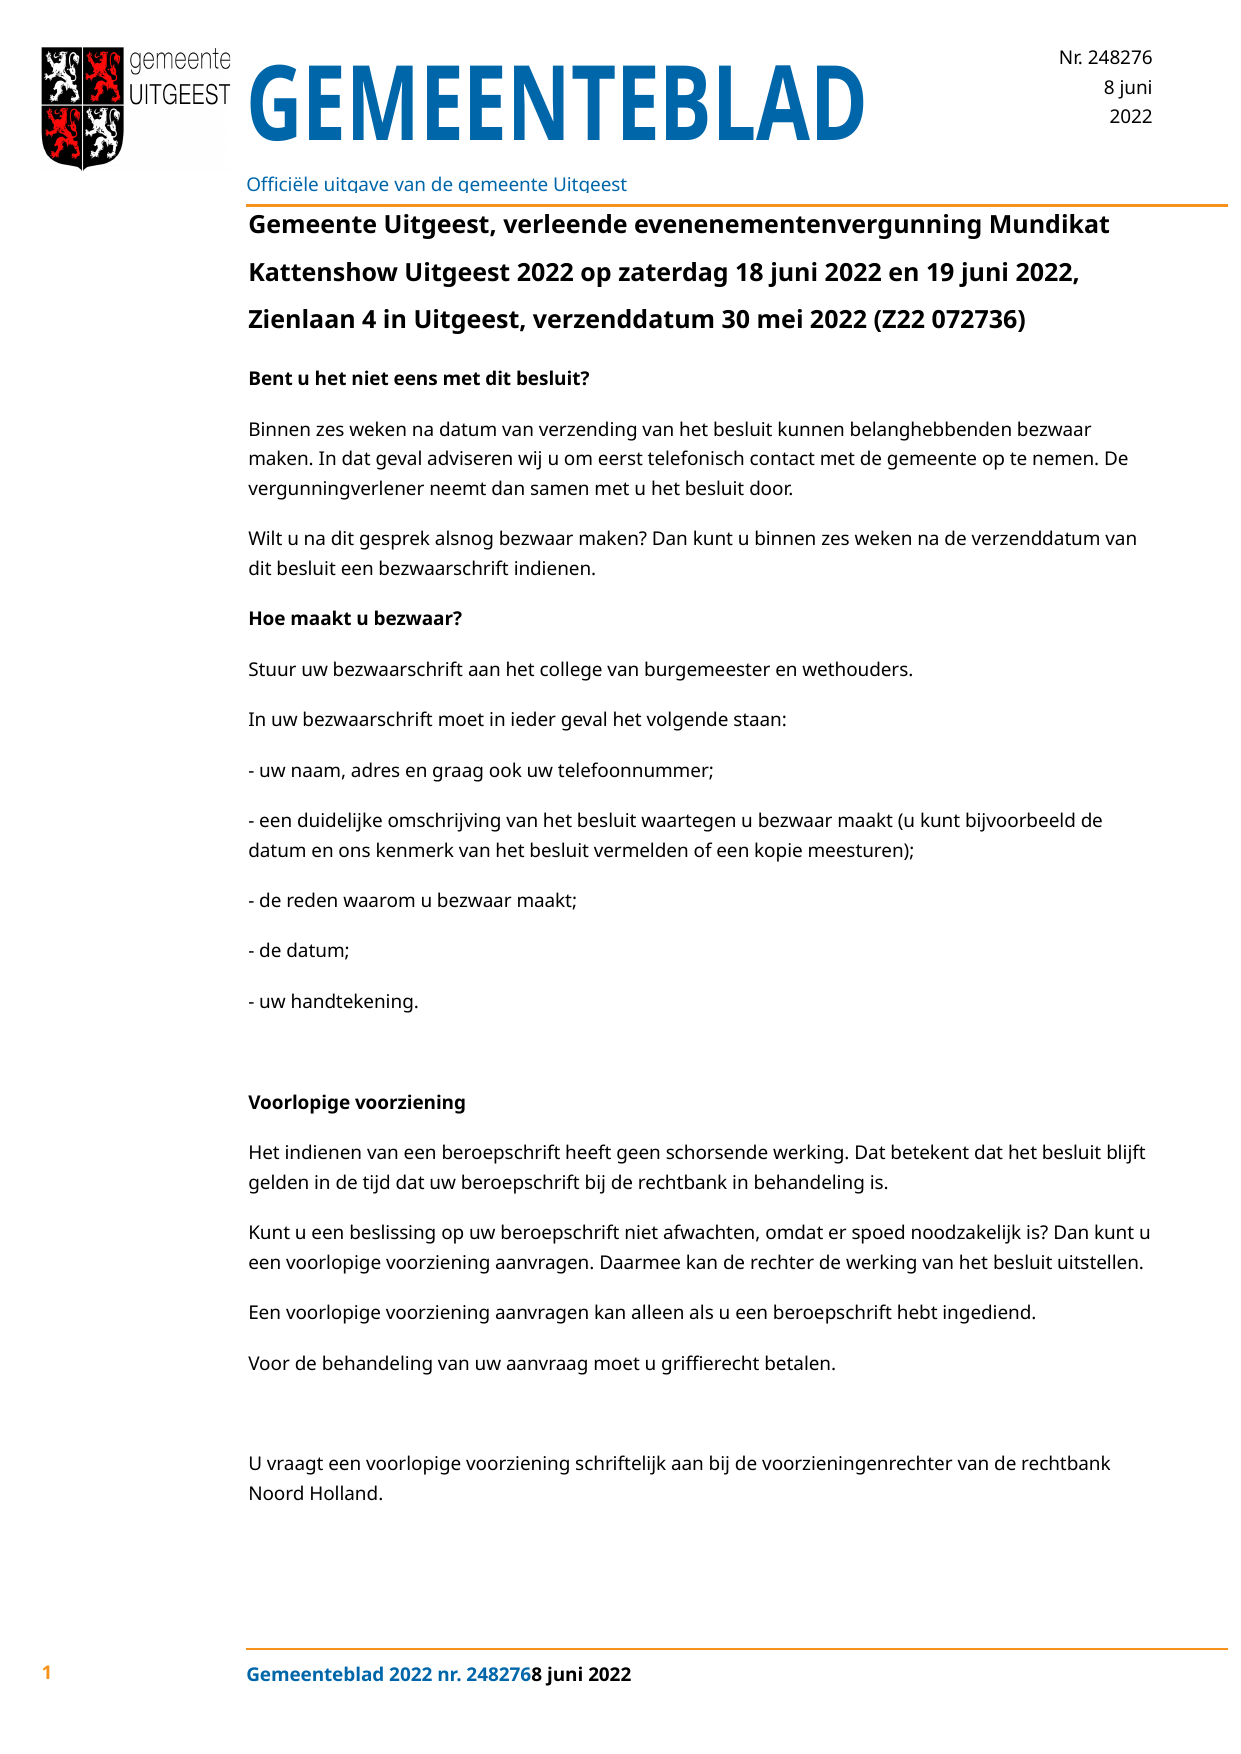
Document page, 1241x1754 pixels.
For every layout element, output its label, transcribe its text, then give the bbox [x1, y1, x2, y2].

text - uw handtekening. [248, 988, 1152, 1014]
text In uw bezwaarschrift moet in ieder geval het volgende staan: [248, 706, 1152, 732]
text Voorlopige voorziening [248, 1089, 1152, 1114]
picture [41, 47, 231, 172]
text Stuur uw bezwaarschrift aan het college van burgemeester en wethouders. [248, 656, 1152, 682]
text Hoe maakt u bezwaar? [248, 606, 1152, 631]
text Gemeente Uitgeest, verleende evenenementenvergunning Mundikat Kattenshow Uitgeest 2022 op zaterdag 18 juni 2022 en 19 juni 2022, Zienlaan 4 in Uitgeest, verzenddatum 30 mei 2022 (Z22 072736) [248, 207, 1152, 336]
text Binnen zes weken na datum van verzending van het besluit kunnen belanghebbenden bezwaar maken. In dat geval adviseren wij u om eerst telefonisch contact met de gemeente op te nemen. De vergunningverlener neemt dan samen met u het besluit door. [248, 416, 1152, 501]
text - een duidelijke omschrijving van het besluit waartegen u bezwaar maakt (u kunt bijvoorbeeld de datum en ons kenmerk van het besluit vermelden of een kopie meesturen); [248, 807, 1152, 862]
text - de datum; [248, 938, 1152, 963]
text Het indienen van een beroepschrift heeft geen schorsende werking. Dat betekent dat het besluit blijft gelden in de tijd dat uw beroepschrift bij de rechtbank in behandeling is. [248, 1139, 1152, 1194]
text Voor de behandeling van uw aanvraag moet u griffierecht betalen. [248, 1350, 1152, 1375]
text - uw naam, adres en graag ook uw telefoonnummer; [248, 757, 1152, 782]
text Wilt u na dit gesprek alsnog bezwaar maken? Dan kunt u binnen zes weken na de verzenddatum van dit besluit een bezwaarschrift indienen. [248, 526, 1152, 581]
text Een voorlopige voorziening aanvragen kan alleen als u een beroepschrift hebt ingediend. [248, 1299, 1152, 1325]
text Bent u het niet eens met dit besluit? [248, 366, 1152, 391]
text Kunt u een beslissing op uw beroepschrift niet afwachten, omdat er spoed noodzakelijk is? Dan kunt u een voorlopige voorziening aanvragen. Daarmee kan de rechter de werking van het besluit uitstellen. [248, 1219, 1152, 1274]
text - de reden waarom u bezwaar maakt; [248, 887, 1152, 913]
text U vraagt een voorlopige voorziening schriftelijk aan bij de voorzieningenrechter van de rechtbank Noord Holland. [248, 1451, 1152, 1506]
